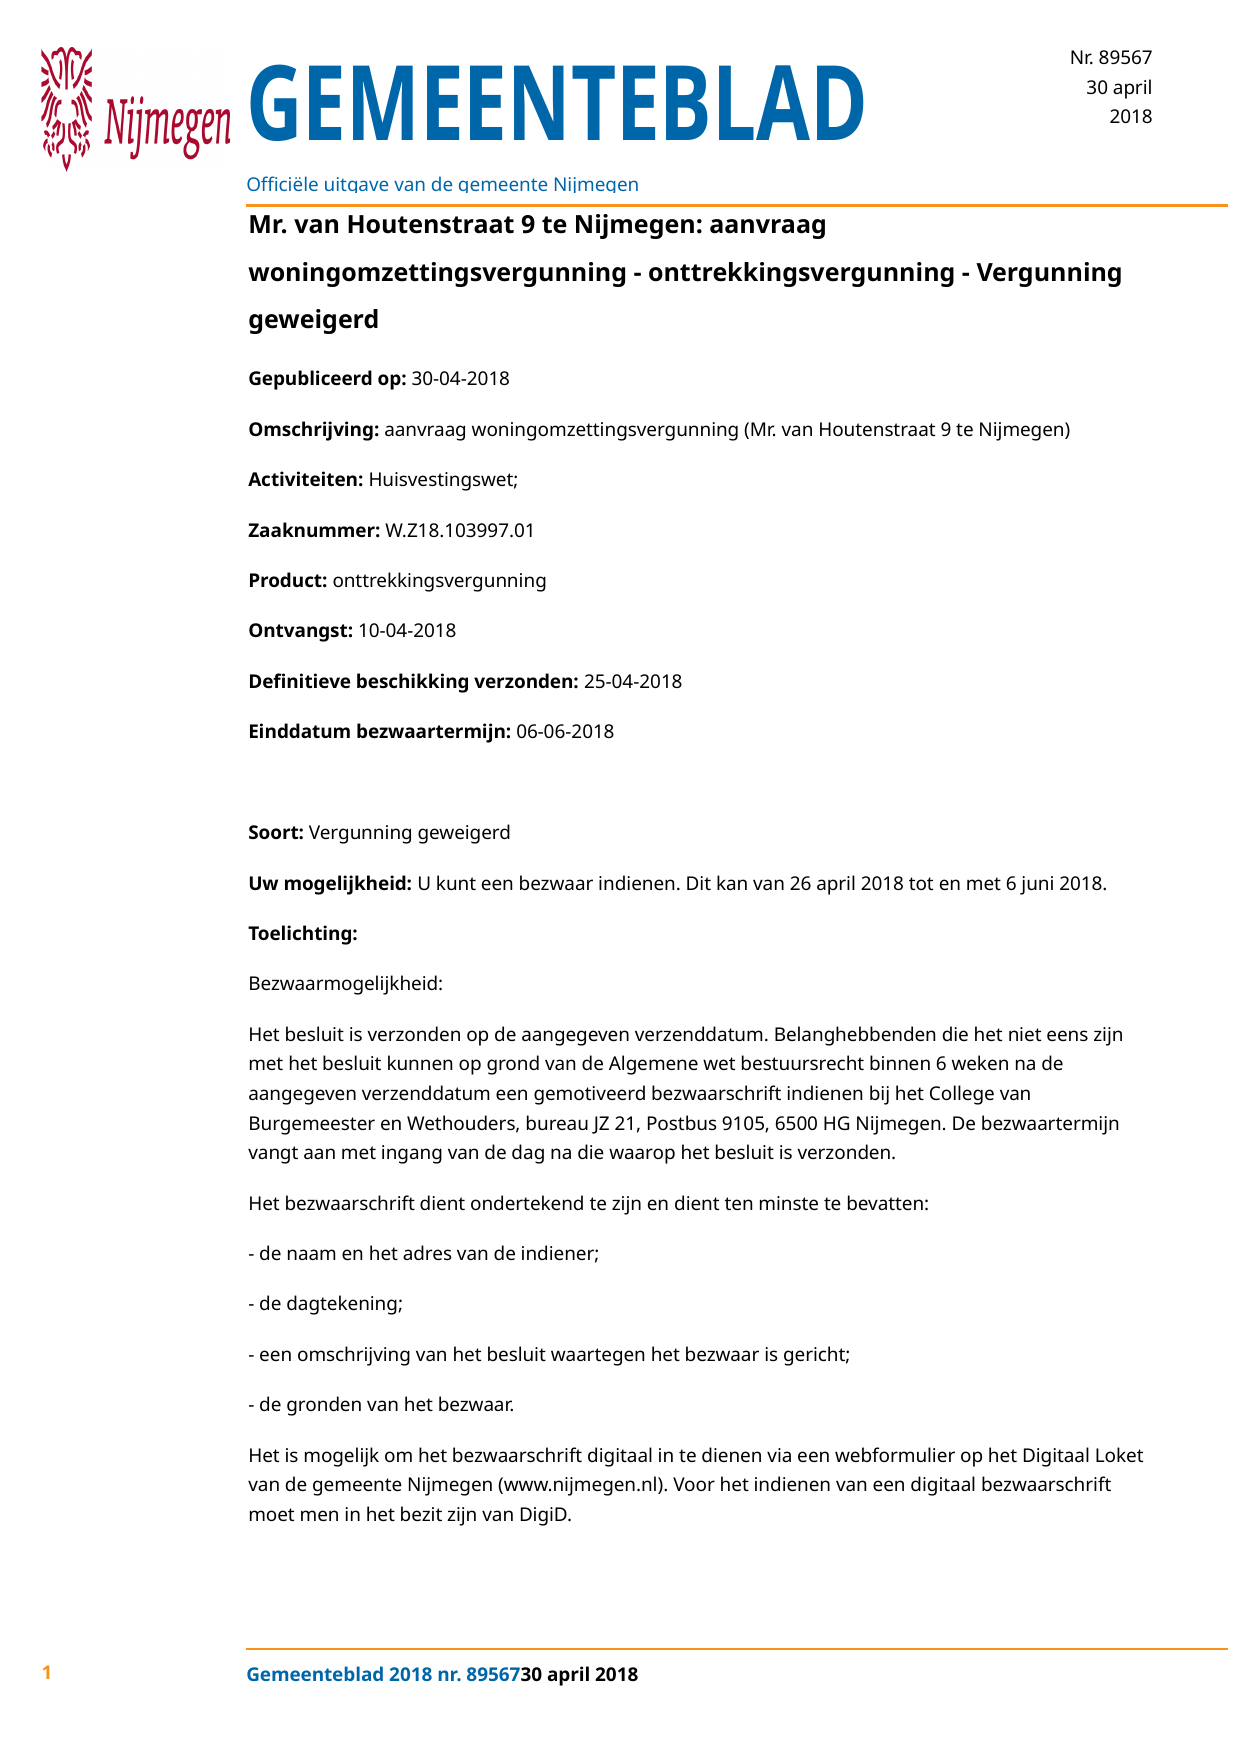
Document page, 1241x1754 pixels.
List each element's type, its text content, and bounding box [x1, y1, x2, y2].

text Bezwaarmogelijkheid: [248, 971, 1152, 996]
text Het besluit is verzonden op de aangegeven verzenddatum. Belanghebbenden die het niet eens zijn met het besluit kunnen op grond van de Algemene wet bestuursrecht binnen 6 weken na de aangegeven verzenddatum een gemotiveerd bezwaarschrift indienen bij het College van Burgemeester en Wethouders, bureau JZ 21, Postbus 9105, 6500 HG Nijmegen. De bezwaartermijn vangt aan met ingang van de dag na die waarop het besluit is verzonden. [248, 1021, 1152, 1165]
text Product: onttrekkingsvergunning [248, 567, 1152, 593]
text Ontvangst: 10-04-2018 [248, 618, 1152, 643]
text - een omschrijving van het besluit waartegen het bezwaar is gericht; [248, 1341, 1152, 1367]
text Gepubliceerd op: 30-04-2018 [248, 366, 1152, 391]
text Het bezwaarschrift dient ondertekend te zijn en dient ten minste te bevatten: [248, 1190, 1152, 1215]
text - de gronden van het bezwaar. [248, 1391, 1152, 1417]
text Uw mogelijkheid: U kunt een bezwaar indienen. Dit kan van 26 april 2018 tot en met 6 juni 2018. [248, 870, 1152, 895]
text - de naam en het adres van de indiener; [248, 1240, 1152, 1266]
text Mr. van Houtenstraat 9 te Nijmegen: aanvraag woningomzettingsvergunning - onttrekkingsvergunning - Vergunning geweigerd [248, 207, 1152, 336]
text Zaaknummer: W.Z18.103997.01 [248, 517, 1152, 542]
text Het is mogelijk om het bezwaarschrift digitaal in te dienen via een webformulier op het Digitaal Loket van de gemeente Nijmegen (www.nijmegen.nl). Voor het indienen van een digitaal bezwaarschrift moet men in het bezit zijn van DigiD. [248, 1442, 1152, 1527]
text Omschrijving: aanvraag woningomzettingsvergunning (Mr. van Houtenstraat 9 te Nijmegen) [248, 416, 1152, 442]
text Activiteiten: Huisvestingswet; [248, 466, 1152, 492]
text Einddatum bezwaartermijn: 06-06-2018 [248, 718, 1152, 744]
text Definitieve beschikking verzonden: 25-04-2018 [248, 668, 1152, 694]
text Soort: Vergunning geweigerd [248, 819, 1152, 845]
text Toelichting: [248, 920, 1152, 946]
picture [41, 47, 231, 172]
text - de dagtekening; [248, 1291, 1152, 1316]
